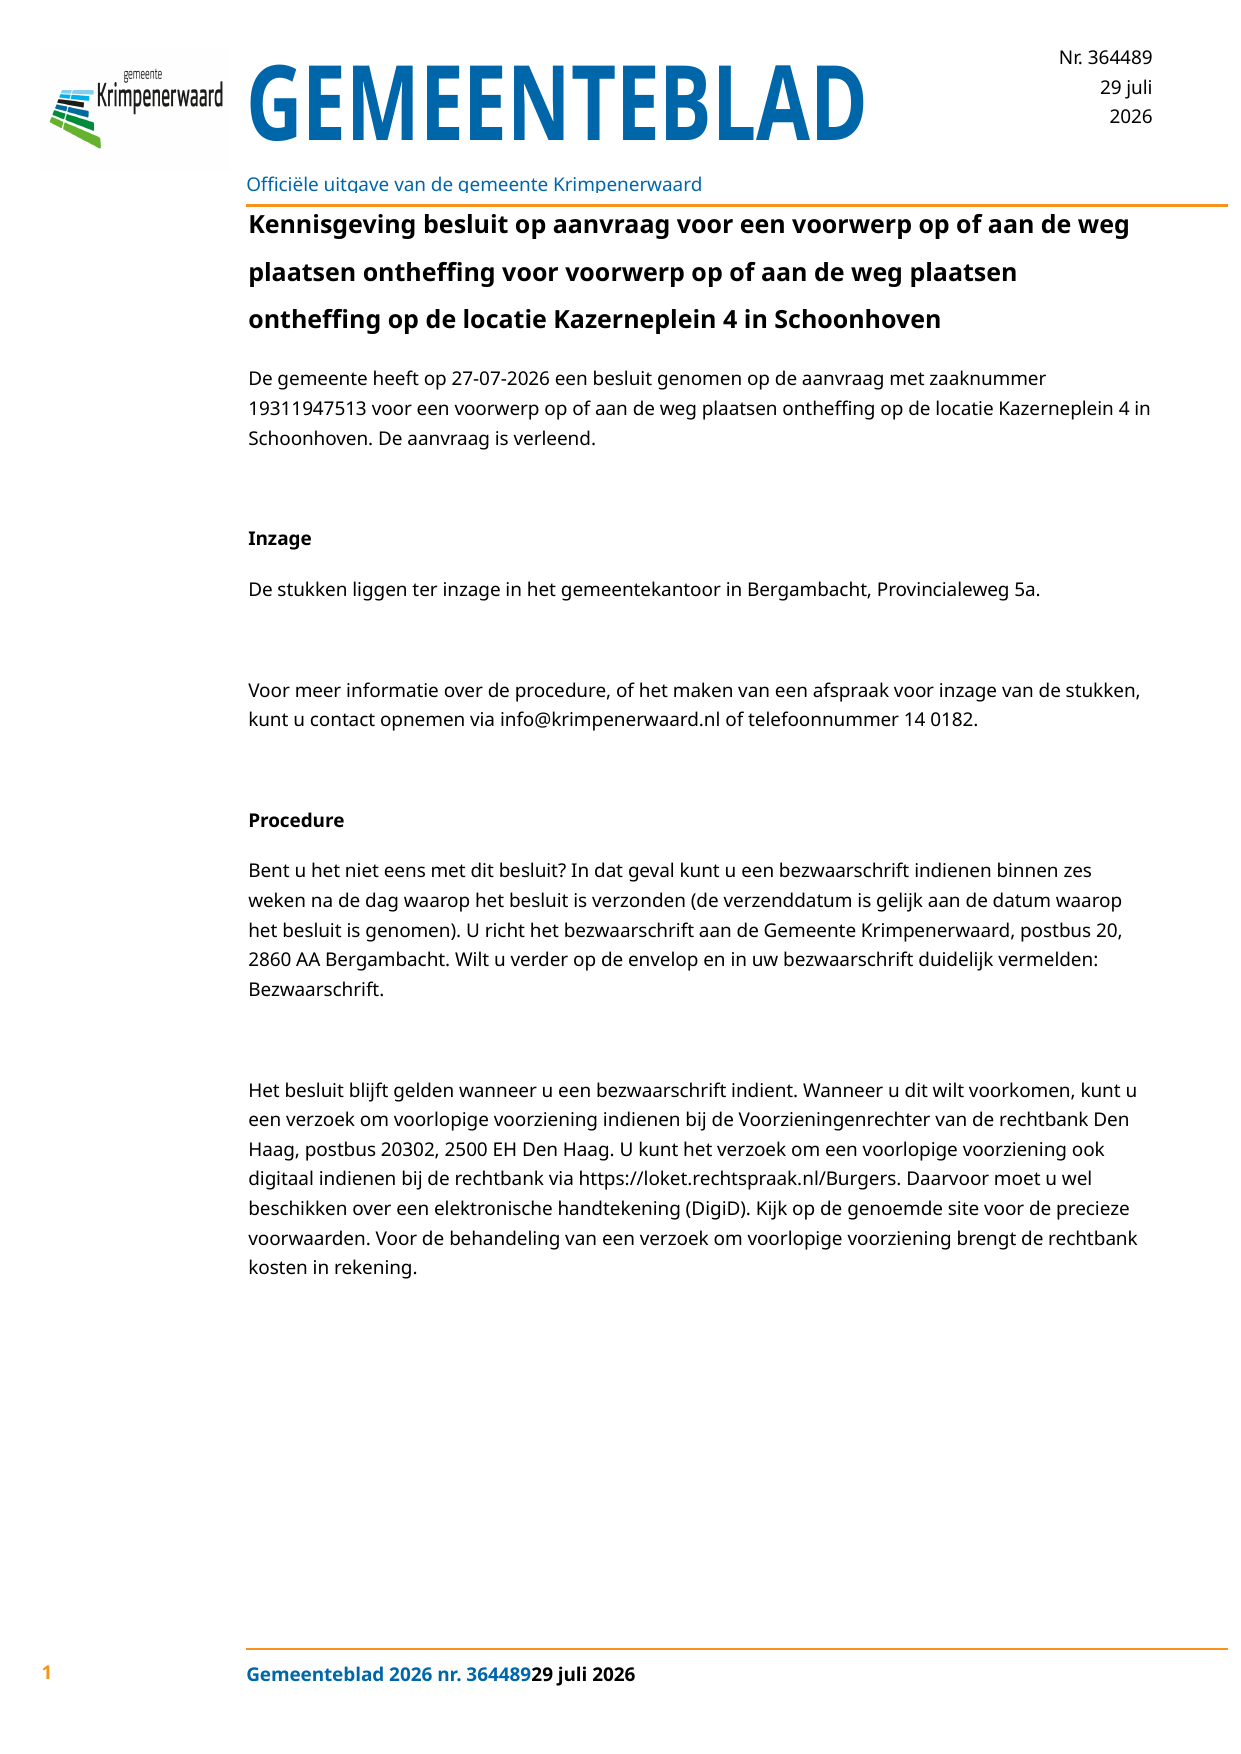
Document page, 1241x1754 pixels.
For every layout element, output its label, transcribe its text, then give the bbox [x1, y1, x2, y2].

text De stukken liggen ter inzage in het gemeentekantoor in Bergambacht, Provincialeweg 5a. [248, 576, 1152, 602]
text Voor meer informatie over de procedure, of het maken van een afspraak voor inzage van de stukken, kunt u contact opnemen via info@krimpenerwaard.nl of telefoonnummer 14 0182. [248, 677, 1152, 732]
text De gemeente heeft op 27-07-2026 een besluit genomen op de aanvraag met zaaknummer 19311947513 voor een voorwerp op of aan de weg plaatsen ontheffing op de locatie Kazerneplein 4 in Schoonhoven. De aanvraag is verleend. [248, 366, 1152, 450]
text Procedure [248, 807, 1152, 833]
text Inzage [248, 526, 1152, 551]
picture [41, 47, 231, 172]
text Kennisgeving besluit op aanvraag voor een voorwerp op of aan de weg plaatsen ontheffing voor voorwerp op of aan de weg plaatsen ontheffing op de locatie Kazerneplein 4 in Schoonhoven [248, 207, 1152, 336]
text Bent u het niet eens met dit besluit? In dat geval kunt u een bezwaarschrift indienen binnen zes weken na de dag waarop het besluit is verzonden (de verzenddatum is gelijk aan de datum waarop het besluit is genomen). U richt het bezwaarschrift aan de Gemeente Krimpenerwaard, postbus 20, 2860 AA Bergambacht. Wilt u verder op de envelop en in uw bezwaarschrift duidelijk vermelden: Bezwaarschrift. [248, 858, 1152, 1002]
text Het besluit blijft gelden wanneer u een bezwaarschrift indient. Wanneer u dit wilt voorkomen, kunt u een verzoek om voorlopige voorziening indienen bij de Voorzieningenrechter van de rechtbank Den Haag, postbus 20302, 2500 EH Den Haag. U kunt het verzoek om een voorlopige voorziening ook digitaal indienen bij de rechtbank via https://loket.rechtspraak.nl/Burgers. Daarvoor moet u wel beschikken over een elektronische handtekening (DigiD). Kijk op de genoemde site voor de precieze voorwaarden. Voor de behandeling van een verzoek om voorlopige voorziening brengt de rechtbank kosten in rekening. [248, 1077, 1152, 1280]
